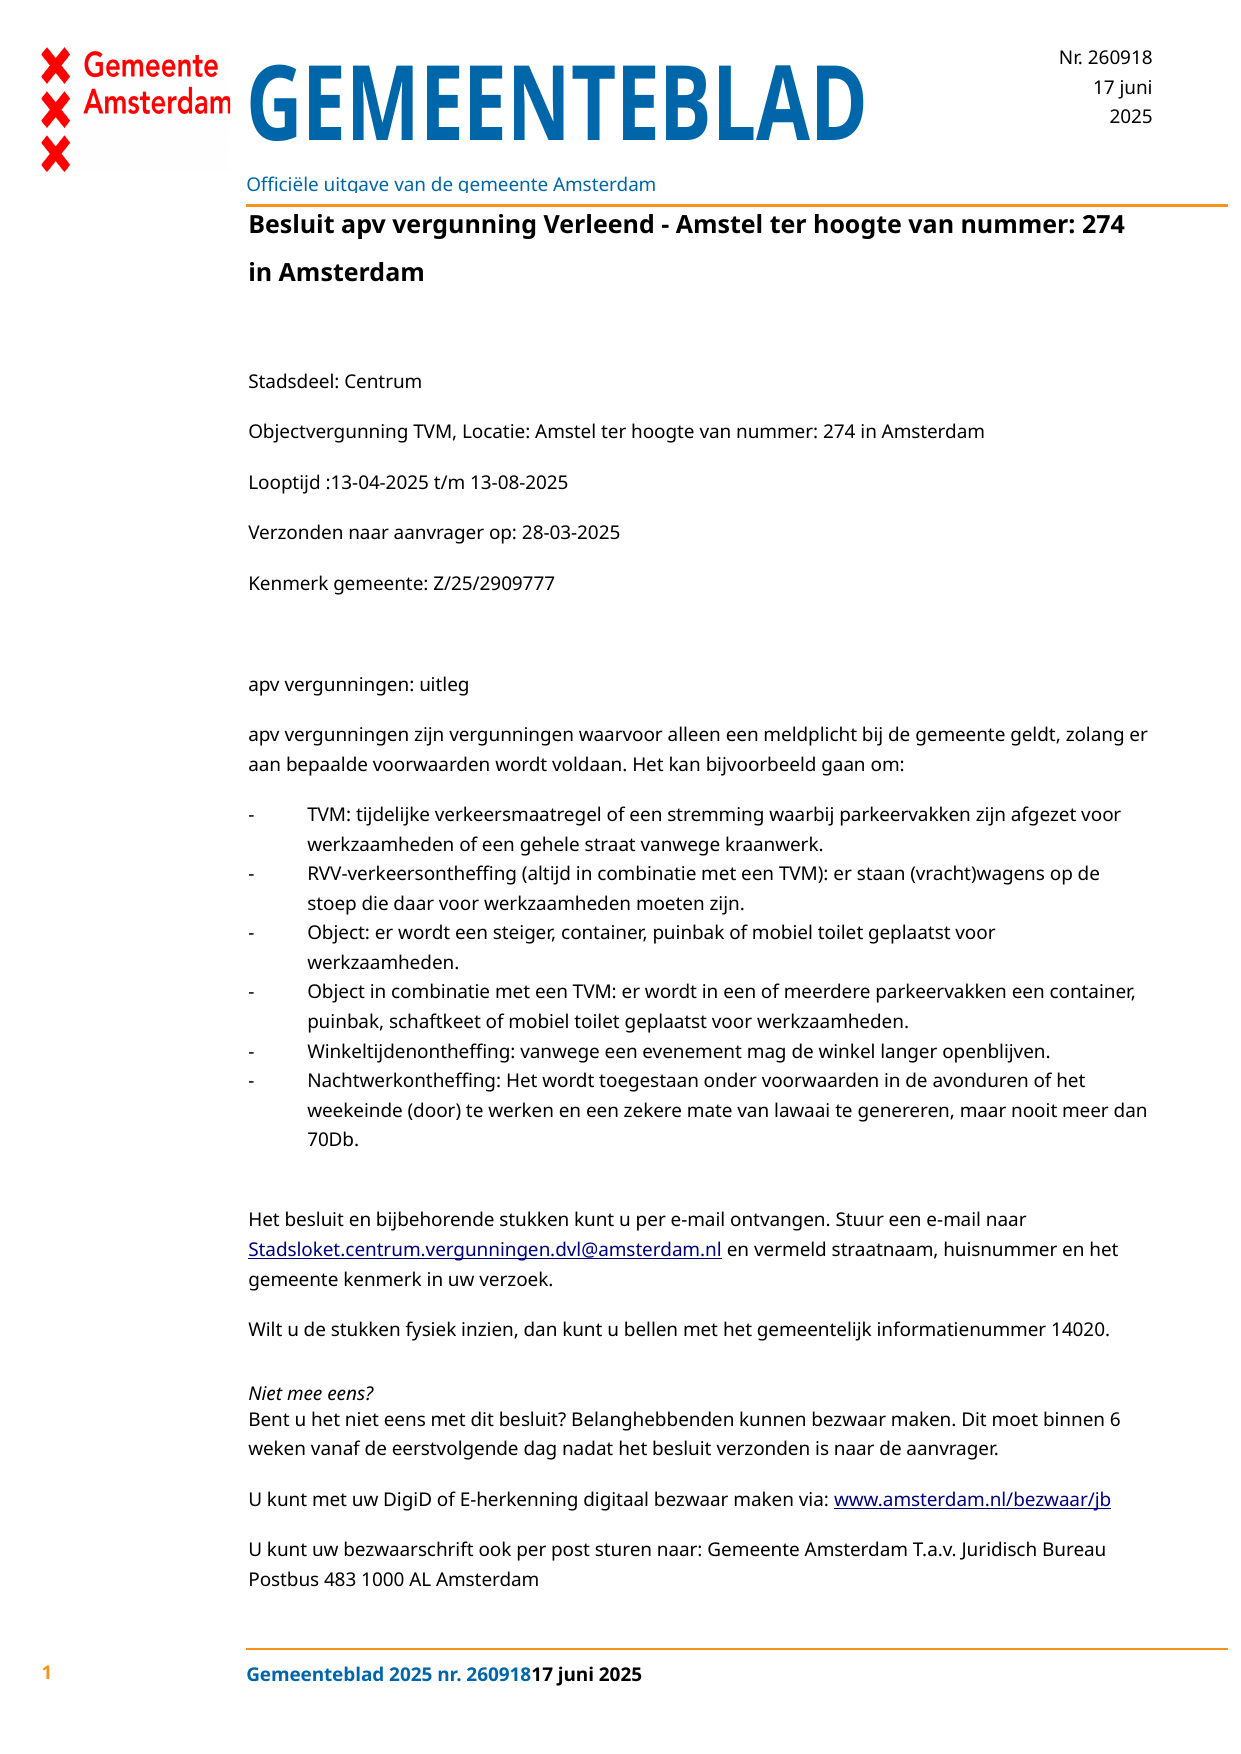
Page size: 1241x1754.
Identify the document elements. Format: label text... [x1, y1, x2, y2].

text Looptijd :13-04-2025 t/m 13-08-2025 [248, 469, 1152, 495]
text apv vergunningen: uitleg [248, 671, 1152, 697]
list Nachtwerkontheffing: Het wordt toegestaan onder voorwaarden in de avonduren of het weekeinde (door) te werken en een zekere mate van lawaai te genereren, maar nooit meer dan 70Db. [248, 1067, 1152, 1152]
list RVV-verkeersontheffing (altijd in combinatie met een TVM): er staan (vracht)wagens op de stoep die daar voor werkzaamheden moeten zijn. [248, 860, 1152, 916]
text U kunt met uw DigiD of E-herkenning digitaal bezwaar maken via: www.amsterdam.nl/bezwaar/jb [248, 1486, 1152, 1512]
text Stadsdeel: Centrum [248, 368, 1152, 394]
list Winkeltijdenontheffing: vanwege een evenement mag de winkel langer openblijven. [248, 1038, 1152, 1064]
list Object in combinatie met een TVM: er wordt in een of meerdere parkeervakken een container, puinbak, schaftkeet of mobiel toilet geplaatst voor werkzaamheden. [248, 979, 1152, 1034]
text Kenmerk gemeente: Z/25/2909777 [248, 570, 1152, 596]
text Niet mee eens? [248, 1380, 1152, 1406]
text apv vergunningen zijn vergunningen waarvoor alleen een meldplicht bij de gemeente geldt, zolang er aan bepaalde voorwaarden wordt voldaan. Het kan bijvoorbeeld gaan om: [248, 721, 1152, 777]
text Objectvergunning TVM, Locatie: Amstel ter hoogte van nummer: 274 in Amsterdam [248, 419, 1152, 444]
text U kunt uw bezwaarschrift ook per post sturen naar: Gemeente Amsterdam T.a.v. Juridisch Bureau Postbus 483 1000 AL Amsterdam [248, 1536, 1152, 1592]
text Besluit apv vergunning Verleend - Amstel ter hoogte van nummer: 274 in Amsterdam [248, 207, 1152, 288]
text Verzonden naar aanvrager op: 28-03-2025 [248, 519, 1152, 545]
list TVM: tijdelijke verkeersmaatregel of een stremming waarbij parkeervakken zijn afgezet voor werkzaamheden of een gehele straat vanwege kraanwerk. [248, 801, 1152, 857]
list Object: er wordt een steiger, container, puinbak of mobiel toilet geplaatst voor werkzaamheden. [248, 919, 1152, 975]
text Wilt u de stukken fysiek inzien, dan kunt u bellen met het gemeentelijk informatienummer 14020. [248, 1316, 1152, 1342]
text Het besluit en bijbehorende stukken kunt u per e-mail ontvangen. Stuur een e-mail naar Stadsloket.centrum.vergunningen.dvl@amsterdam.nl en vermeld straatnaam, huisnummer en het gemeente kenmerk in uw verzoek. [248, 1207, 1152, 1292]
picture [41, 47, 231, 172]
text Bent u het niet eens met dit besluit? Belanghebbenden kunnen bezwaar maken. Dit moet binnen 6 weken vanaf de eerstvolgende dag nadat het besluit verzonden is naar de aanvrager. [248, 1406, 1152, 1461]
